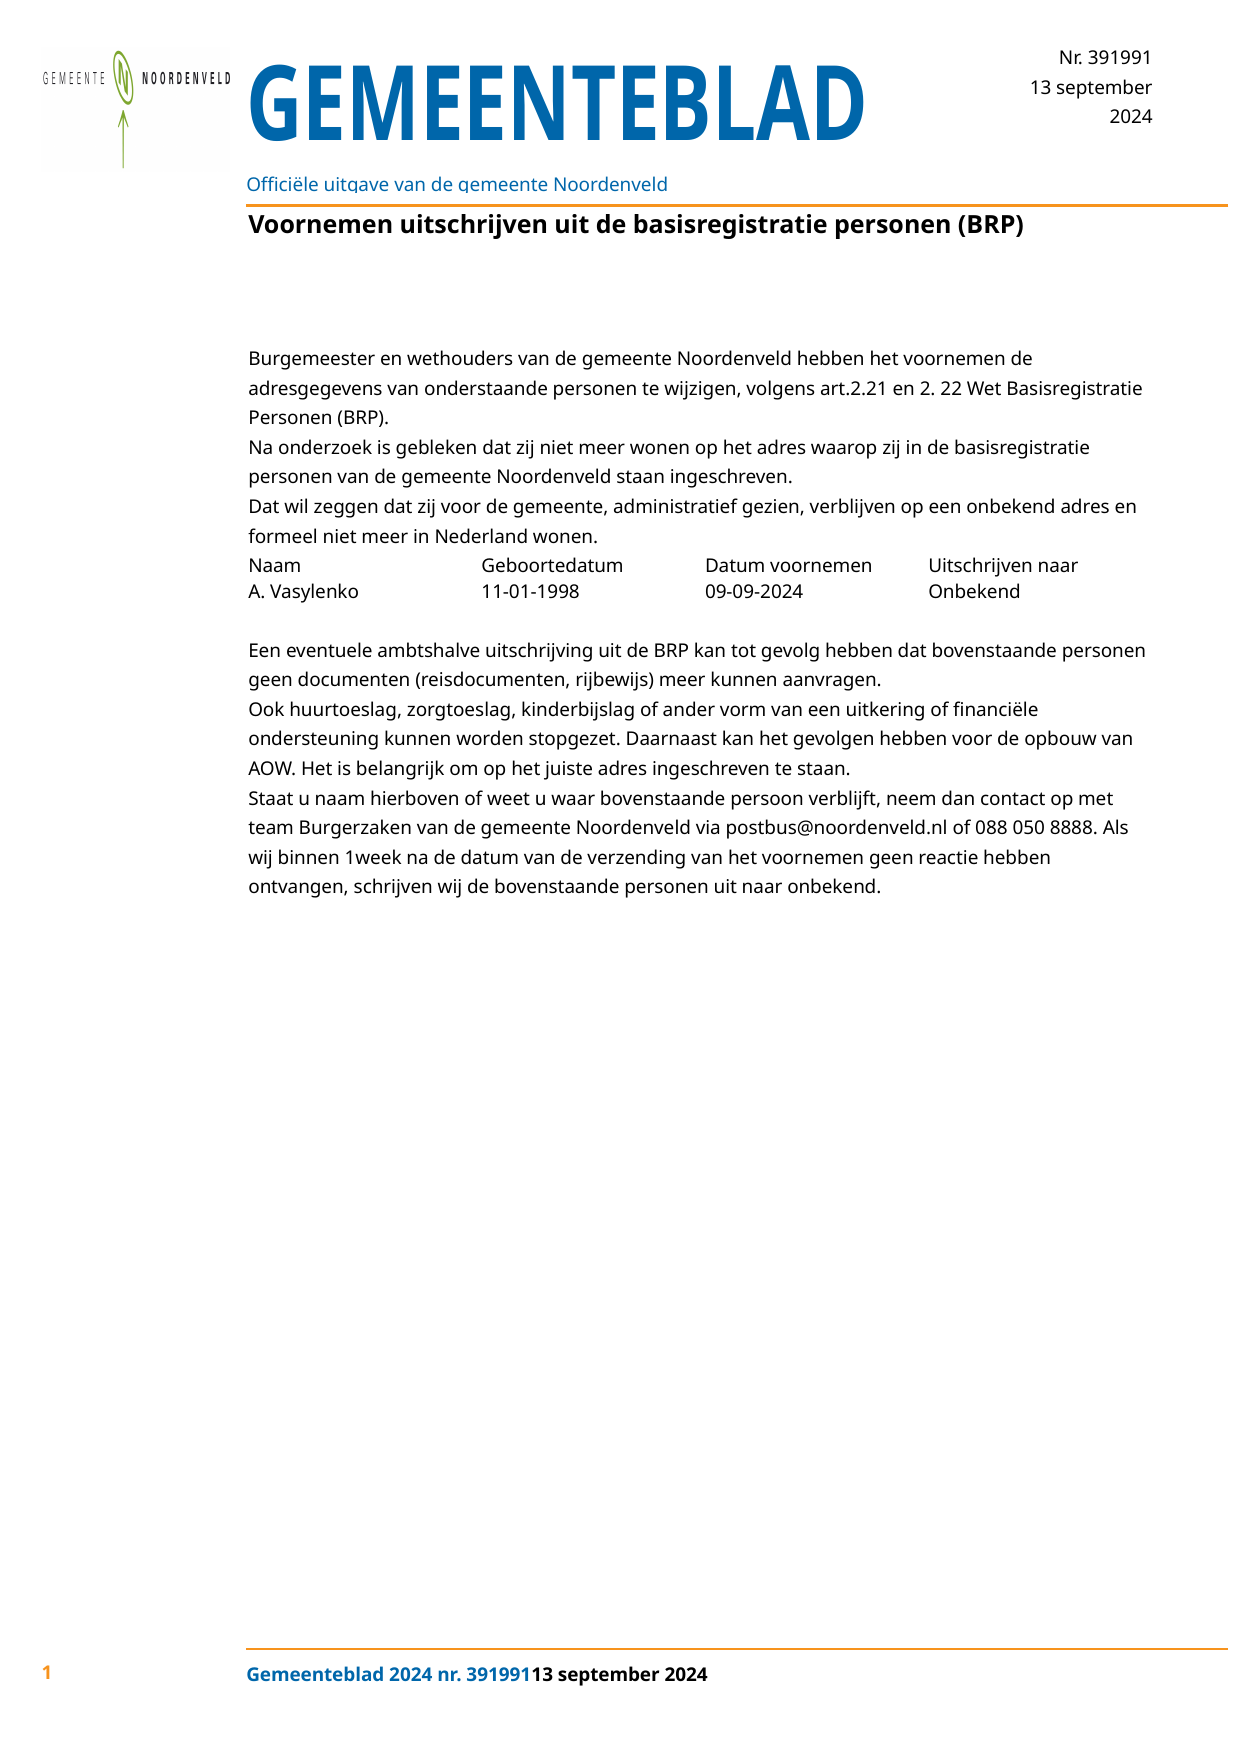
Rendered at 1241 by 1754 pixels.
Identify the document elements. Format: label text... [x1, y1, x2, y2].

text Een eventuele ambtshalve uitschrijving uit de BRP kan tot gevolg hebben dat bovenstaande personen geen documenten (reisdocumenten, rijbewijs) meer kunnen aanvragen. [248, 637, 1152, 692]
table_cell 09-09-2024 [705, 578, 928, 604]
text Na onderzoek is gebleken dat zij niet meer wonen op het adres waarop zij in de basisregistratie personen van de gemeente Noordenveld staan ingeschreven. [248, 434, 1152, 489]
table_cell Onbekend [928, 578, 1152, 604]
picture [41, 47, 231, 172]
text Ook huurtoeslag, zorgtoeslag, kinderbijslag of ander vorm van een uitkering of financiële ondersteuning kunnen worden stopgezet. Daarnaast kan het gevolgen hebben voor de opbouw van AOW. Het is belangrijk om op het juiste adres ingeschreven te staan. [248, 696, 1152, 781]
text Dat wil zeggen dat zij voor de gemeente, administratief gezien, verblijven op een onbekend adres en formeel niet meer in Nederland wonen. [248, 493, 1152, 548]
text Voornemen uitschrijven uit de basisregistratie personen (BRP) [248, 207, 1152, 241]
table_cell A. Vasylenko [248, 578, 481, 604]
table_header Datum voornemen [705, 553, 928, 578]
text Staat u naam hierboven of weet u waar bovenstaande persoon verblijft, neem dan contact op met team Burgerzaken van de gemeente Noordenveld via postbus@noordenveld.nl of 088 050 8888. Als wij binnen 1week na de datum van de verzending van het voornemen geen reactie hebben ontvangen, schrijven wij de bovenstaande personen uit naar onbekend. [248, 785, 1152, 899]
table_header Uitschrijven naar [928, 553, 1152, 578]
table_cell 11-01-1998 [481, 578, 705, 604]
table_header Naam [248, 553, 481, 578]
table_header Geboortedatum [481, 553, 705, 578]
text Burgemeester en wethouders van de gemeente Noordenveld hebben het voornemen de adresgegevens van onderstaande personen te wijzigen, volgens art.2.21 en 2. 22 Wet Basisregistratie Personen (BRP). [248, 345, 1152, 430]
